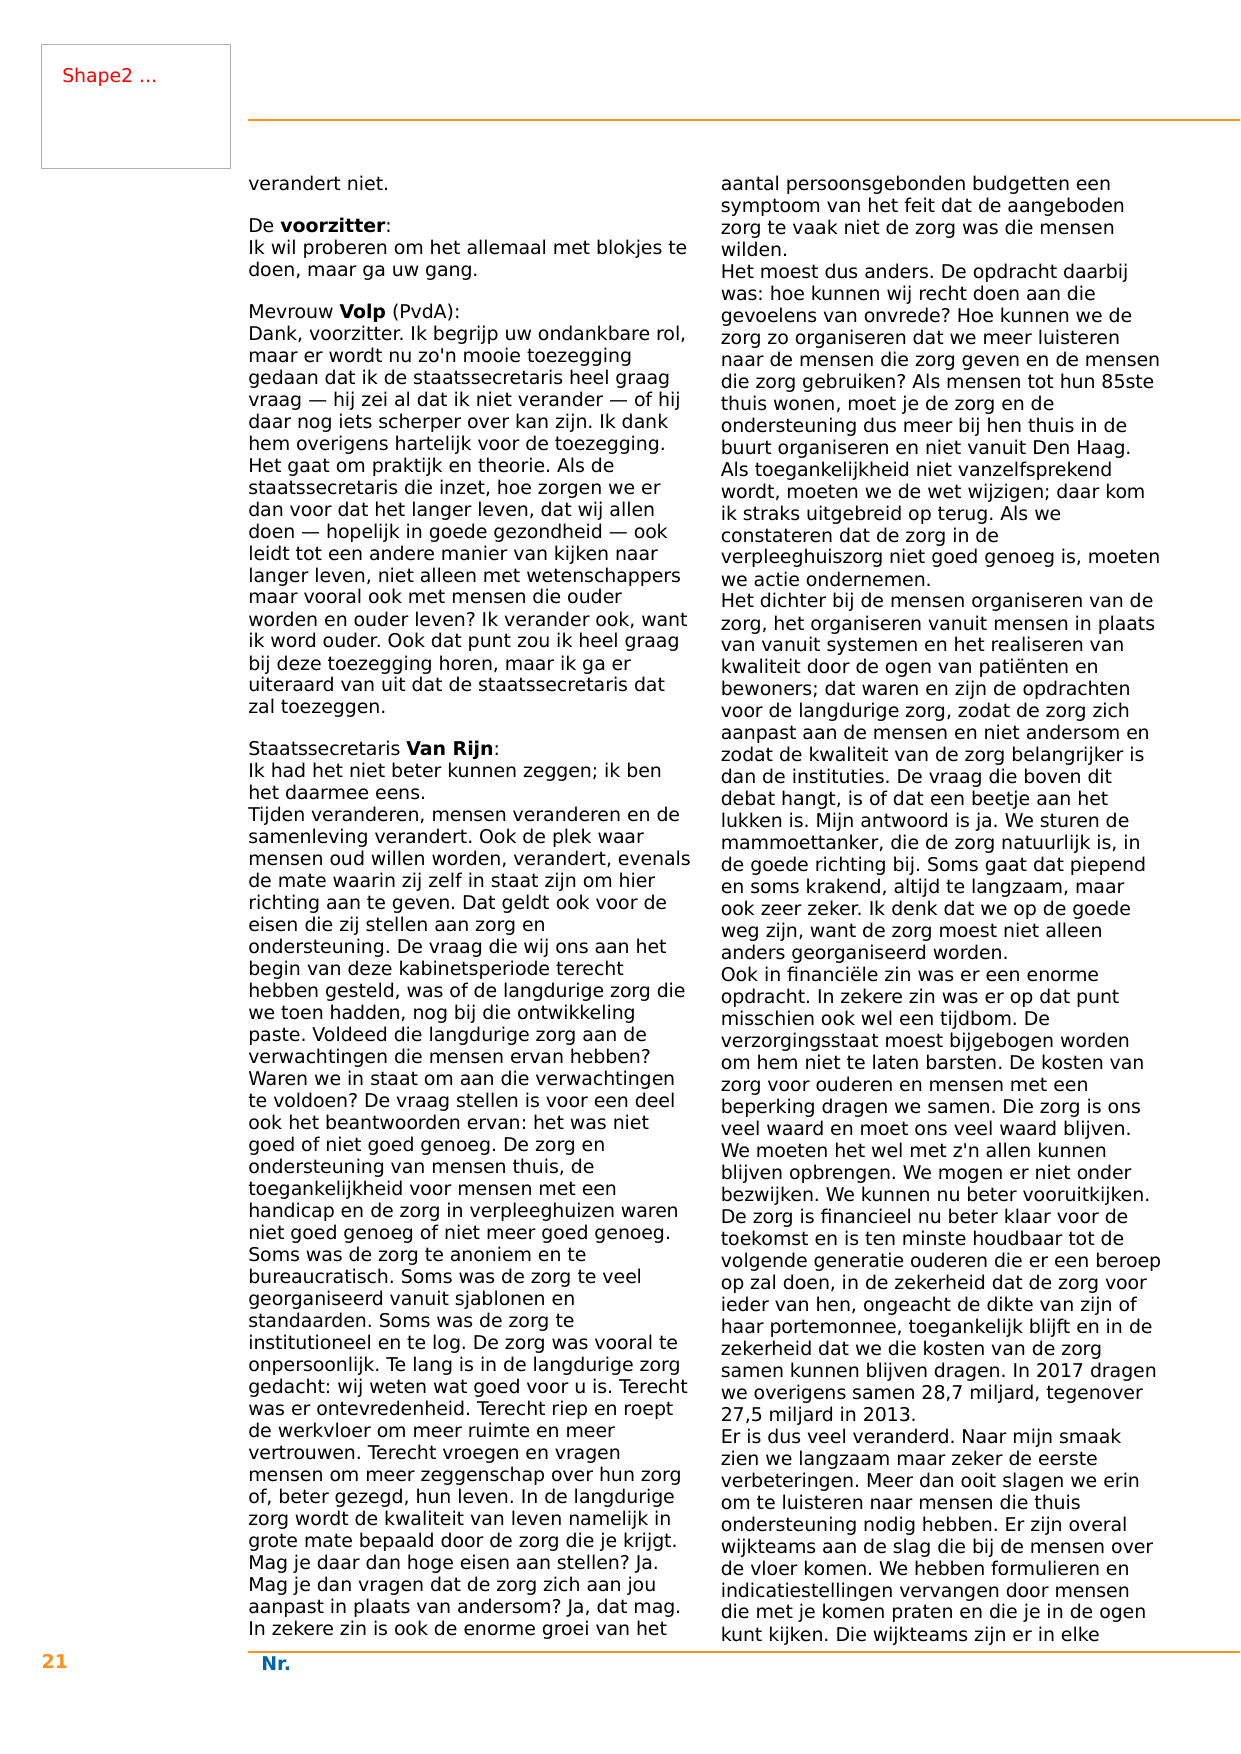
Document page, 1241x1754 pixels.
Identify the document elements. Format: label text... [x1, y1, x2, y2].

text aantal persoonsgebonden budgetten een symptoom van het feit dat de aangeboden zorg te vaak niet de zorg was die mensen wilden. [721, 173, 1163, 261]
text Dank, voorzitter. Ik begrijp uw ondankbare rol, maar er wordt nu zo'n mooie toezegging gedaan dat ik de staatssecretaris heel graag vraag — hij zei al dat ik niet verander — of hij daar nog iets scherper over kan zijn. Ik dank hem overigens hartelijk voor de toezegging. Het gaat om praktijk en theorie. Als de staatssecretaris die inzet, hoe zorgen we er dan voor dat het langer leven, dat wij allen doen — hopelijk in goede gezondheid — ook leidt tot een andere manier van kijken naar langer leven, niet alleen met wetenschappers maar vooral ook met mensen die ouder worden en ouder leven? Ik verander ook, want ik word ouder. Ook dat punt zou ik heel graag bij deze toezegging horen, maar ik ga er uiteraard van uit dat de staatssecretaris dat zal toezeggen. [248, 323, 691, 718]
text Staatssecretaris Van Rijn: [248, 738, 691, 760]
text Ik had het niet beter kunnen zeggen; ik ben het daarmee eens. [248, 760, 691, 804]
text Ook in financiële zin was er een enorme opdracht. In zekere zin was er op dat punt misschien ook wel een tijdbom. De verzorgingsstaat moest bijgebogen worden om hem niet te laten barsten. De kosten van zorg voor ouderen en mensen met een beperking dragen we samen. Die zorg is ons veel waard en moet ons veel waard blijven. We moeten het wel met z'n allen kunnen blijven opbrengen. We mogen er niet onder bezwijken. We kunnen nu beter vooruitkijken. De zorg is financieel nu beter klaar voor de toekomst en is ten minste houdbaar tot de volgende generatie ouderen die er een beroep op zal doen, in de zekerheid dat de zorg voor ieder van hen, ongeacht de dikte van zijn of haar portemonnee, toegankelijk blijft en in de zekerheid dat we die kosten van de zorg samen kunnen blijven dragen. In 2017 dragen we overigens samen 28,7 miljard, tegenover 27,5 miljard in 2013. [721, 964, 1163, 1426]
text Tijden veranderen, mensen veranderen en de samenleving verandert. Ook de plek waar mensen oud willen worden, verandert, evenals de mate waarin zij zelf in staat zijn om hier richting aan te geven. Dat geldt ook voor de eisen die zij stellen aan zorg en ondersteuning. De vraag die wij ons aan het begin van deze kabinetsperiode terecht hebben gesteld, was of de langdurige zorg die we toen hadden, nog bij die ontwikkeling paste. Voldeed die langdurige zorg aan de verwachtingen die mensen ervan hebben? Waren we in staat om aan die verwachtingen te voldoen? De vraag stellen is voor een deel ook het beantwoorden ervan: het was niet goed of niet goed genoeg. De zorg en ondersteuning van mensen thuis, de toegankelijkheid voor mensen met een handicap en de zorg in verpleeghuizen waren niet goed genoeg of niet meer goed genoeg. Soms was de zorg te anoniem en te bureaucratisch. Soms was de zorg te veel georganiseerd vanuit sjablonen en standaarden. Soms was de zorg te institutioneel en te log. De zorg was vooral te onpersoonlijk. Te lang is in de langdurige zorg gedacht: wij weten wat goed voor u is. Terecht was er ontevredenheid. Terecht riep en roept de werkvloer om meer ruimte en meer vertrouwen. Terecht vroegen en vragen mensen om meer zeggenschap over hun zorg of, beter gezegd, hun leven. In de langdurige zorg wordt de kwaliteit van leven namelijk in grote mate bepaald door de zorg die je krijgt. Mag je daar dan hoge eisen aan stellen? Ja. Mag je dan vragen dat de zorg zich aan jou aanpast in plaats van andersom? Ja, dat mag. In zekere zin is ook de enorme groei van het [248, 804, 691, 1639]
text verandert niet. [248, 173, 691, 195]
text De voorzitter: [248, 215, 691, 237]
text Er is dus veel veranderd. Naar mijn smaak zien we langzaam maar zeker de eerste verbeteringen. Meer dan ooit slagen we erin om te luisteren naar mensen die thuis ondersteuning nodig hebben. Er zijn overal wijkteams aan de slag die bij de mensen over de vloer komen. We hebben formulieren en indicatiestellingen vervangen door mensen die met je komen praten en die je in de ogen kunt kijken. Die wijkteams zijn er in elke [721, 1426, 1163, 1645]
text Het dichter bij de mensen organiseren van de zorg, het organiseren vanuit mensen in plaats van vanuit systemen en het realiseren van kwaliteit door de ogen van patiënten en bewoners; dat waren en zijn de opdrachten voor de langdurige zorg, zodat de zorg zich aanpast aan de mensen en niet andersom en zodat de kwaliteit van de zorg belangrijker is dan de instituties. De vraag die boven dit debat hangt, is of dat een beetje aan het lukken is. Mijn antwoord is ja. We sturen de mammoettanker, die de zorg natuurlijk is, in de goede richting bij. Soms gaat dat piepend en soms krakend, altijd te langzaam, maar ook zeer zeker. Ik denk dat we op de goede weg zijn, want de zorg moest niet alleen anders georganiseerd worden. [721, 590, 1163, 964]
text Het moest dus anders. De opdracht daarbij was: hoe kunnen wij recht doen aan die gevoelens van onvrede? Hoe kunnen we de zorg zo organiseren dat we meer luisteren naar de mensen die zorg geven en de mensen die zorg gebruiken? Als mensen tot hun 85ste thuis wonen, moet je de zorg en de ondersteuning dus meer bij hen thuis in de buurt organiseren en niet vanuit Den Haag. Als toegankelijkheid niet vanzelfsprekend wordt, moeten we de wet wijzigen; daar kom ik straks uitgebreid op terug. Als we constateren dat de zorg in de verpleeghuiszorg niet goed genoeg is, moeten we actie ondernemen. [721, 261, 1163, 590]
text Ik wil proberen om het allemaal met blokjes te doen, maar ga uw gang. [248, 237, 691, 281]
text Mevrouw Volp (PvdA): [248, 301, 691, 323]
